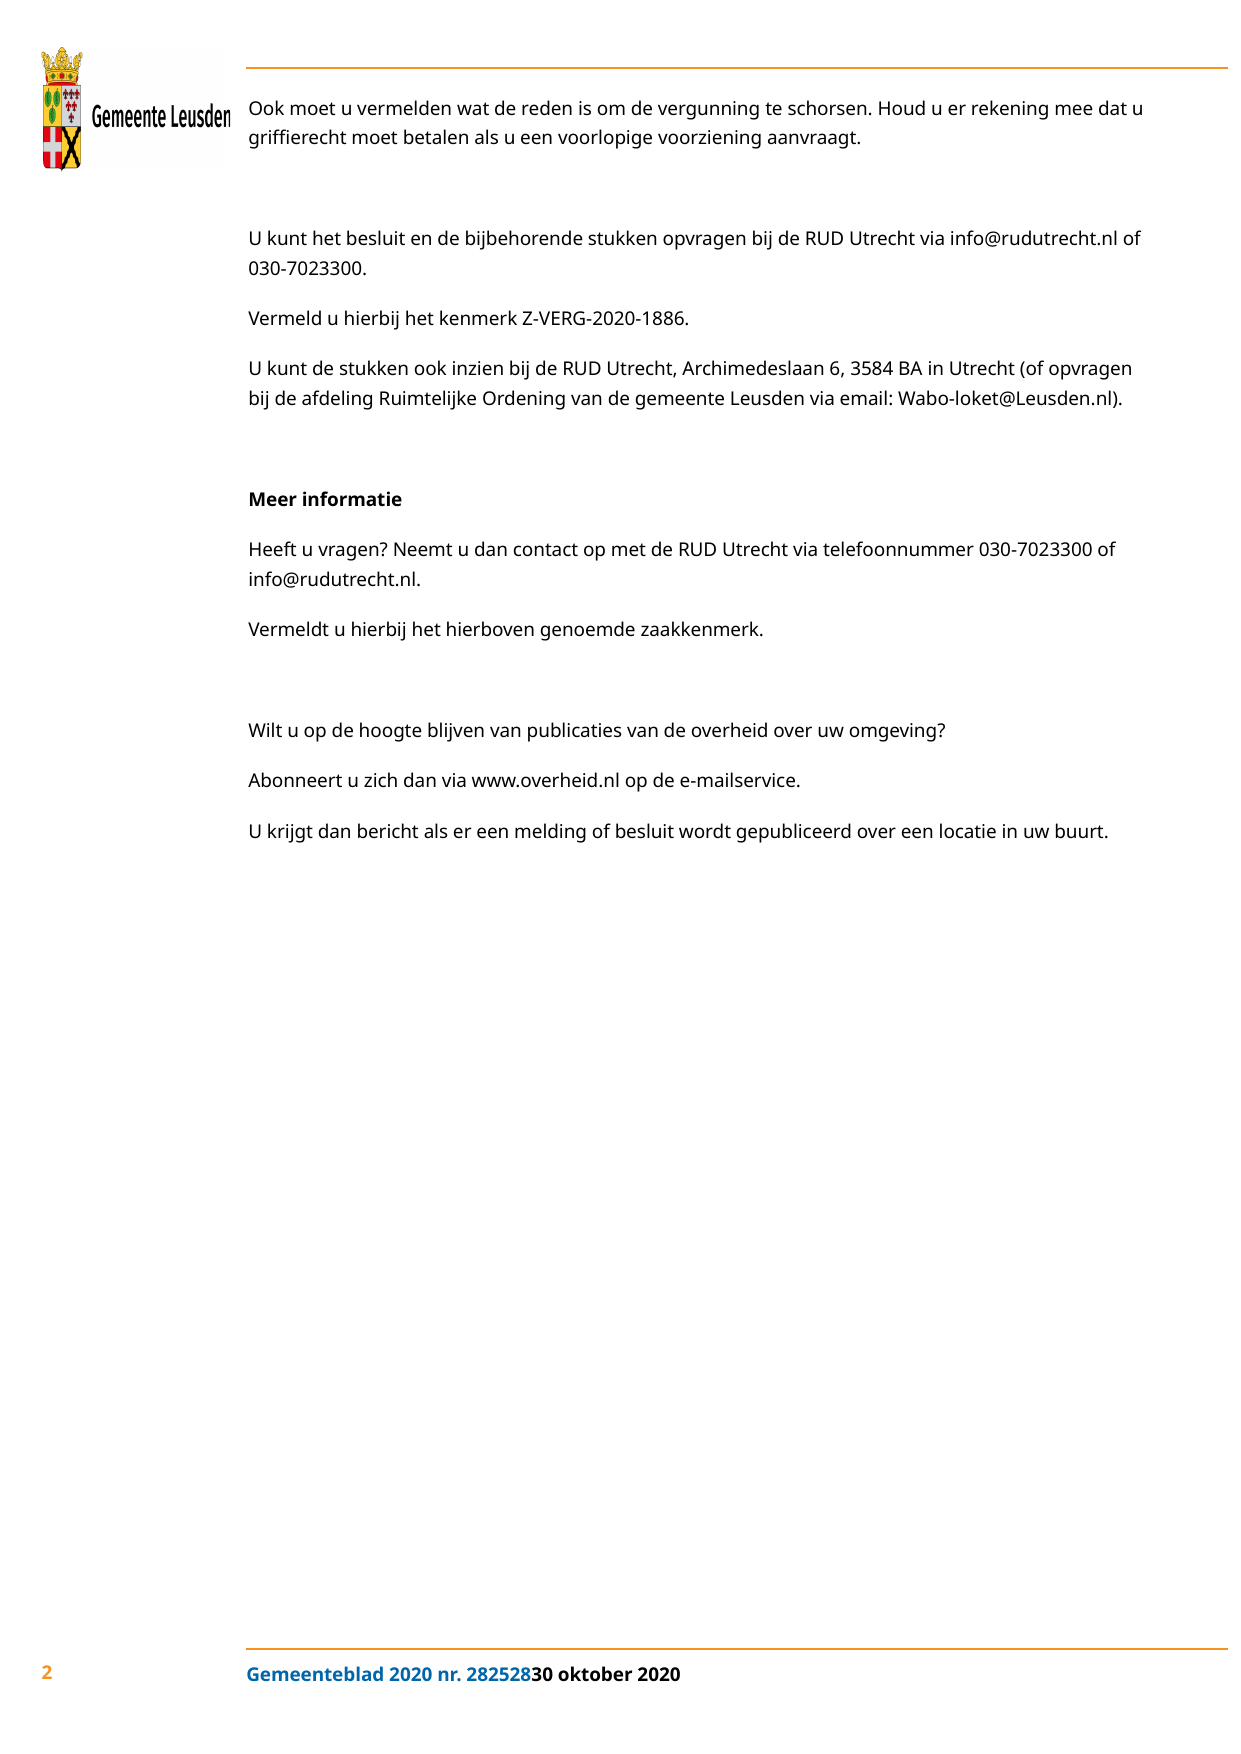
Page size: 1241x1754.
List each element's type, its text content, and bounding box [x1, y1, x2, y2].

text Vermeld u hierbij het kenmerk Z-VERG-2020-1886. [248, 305, 1152, 331]
picture [41, 47, 231, 172]
text U kunt de stukken ook inzien bij de RUD Utrecht, Archimedeslaan 6, 3584 BA in Utrecht (of opvragen bij de afdeling Ruimtelijke Ordening van de gemeente Leusden via email: Wabo-loket@Leusden.nl). [248, 356, 1152, 411]
text Meer informatie [248, 486, 1152, 512]
text U krijgt dan bericht als er een melding of besluit wordt gepubliceerd over een locatie in uw buurt. [248, 818, 1152, 844]
text Abonneert u zich dan via www.overheid.nl op de e-mailservice. [248, 768, 1152, 793]
text Wilt u op de hoogte blijven van publicaties van de overheid over uw omgeving? [248, 717, 1152, 743]
text Vermeldt u hierbij het hierboven genoemde zaakkenmerk. [248, 616, 1152, 642]
text Heeft u vragen? Neemt u dan contact op met de RUD Utrecht via telefoonnummer 030-7023300 of info@rudutrecht.nl. [248, 536, 1152, 592]
text Ook moet u vermelden wat de reden is om de vergunning te schorsen. Houd u er rekening mee dat u griffierecht moet betalen als u een voorlopige voorziening aanvraagt. [248, 95, 1152, 150]
text U kunt het besluit en de bijbehorende stukken opvragen bij de RUD Utrecht via info@rudutrecht.nl of 030-7023300. [248, 225, 1152, 281]
